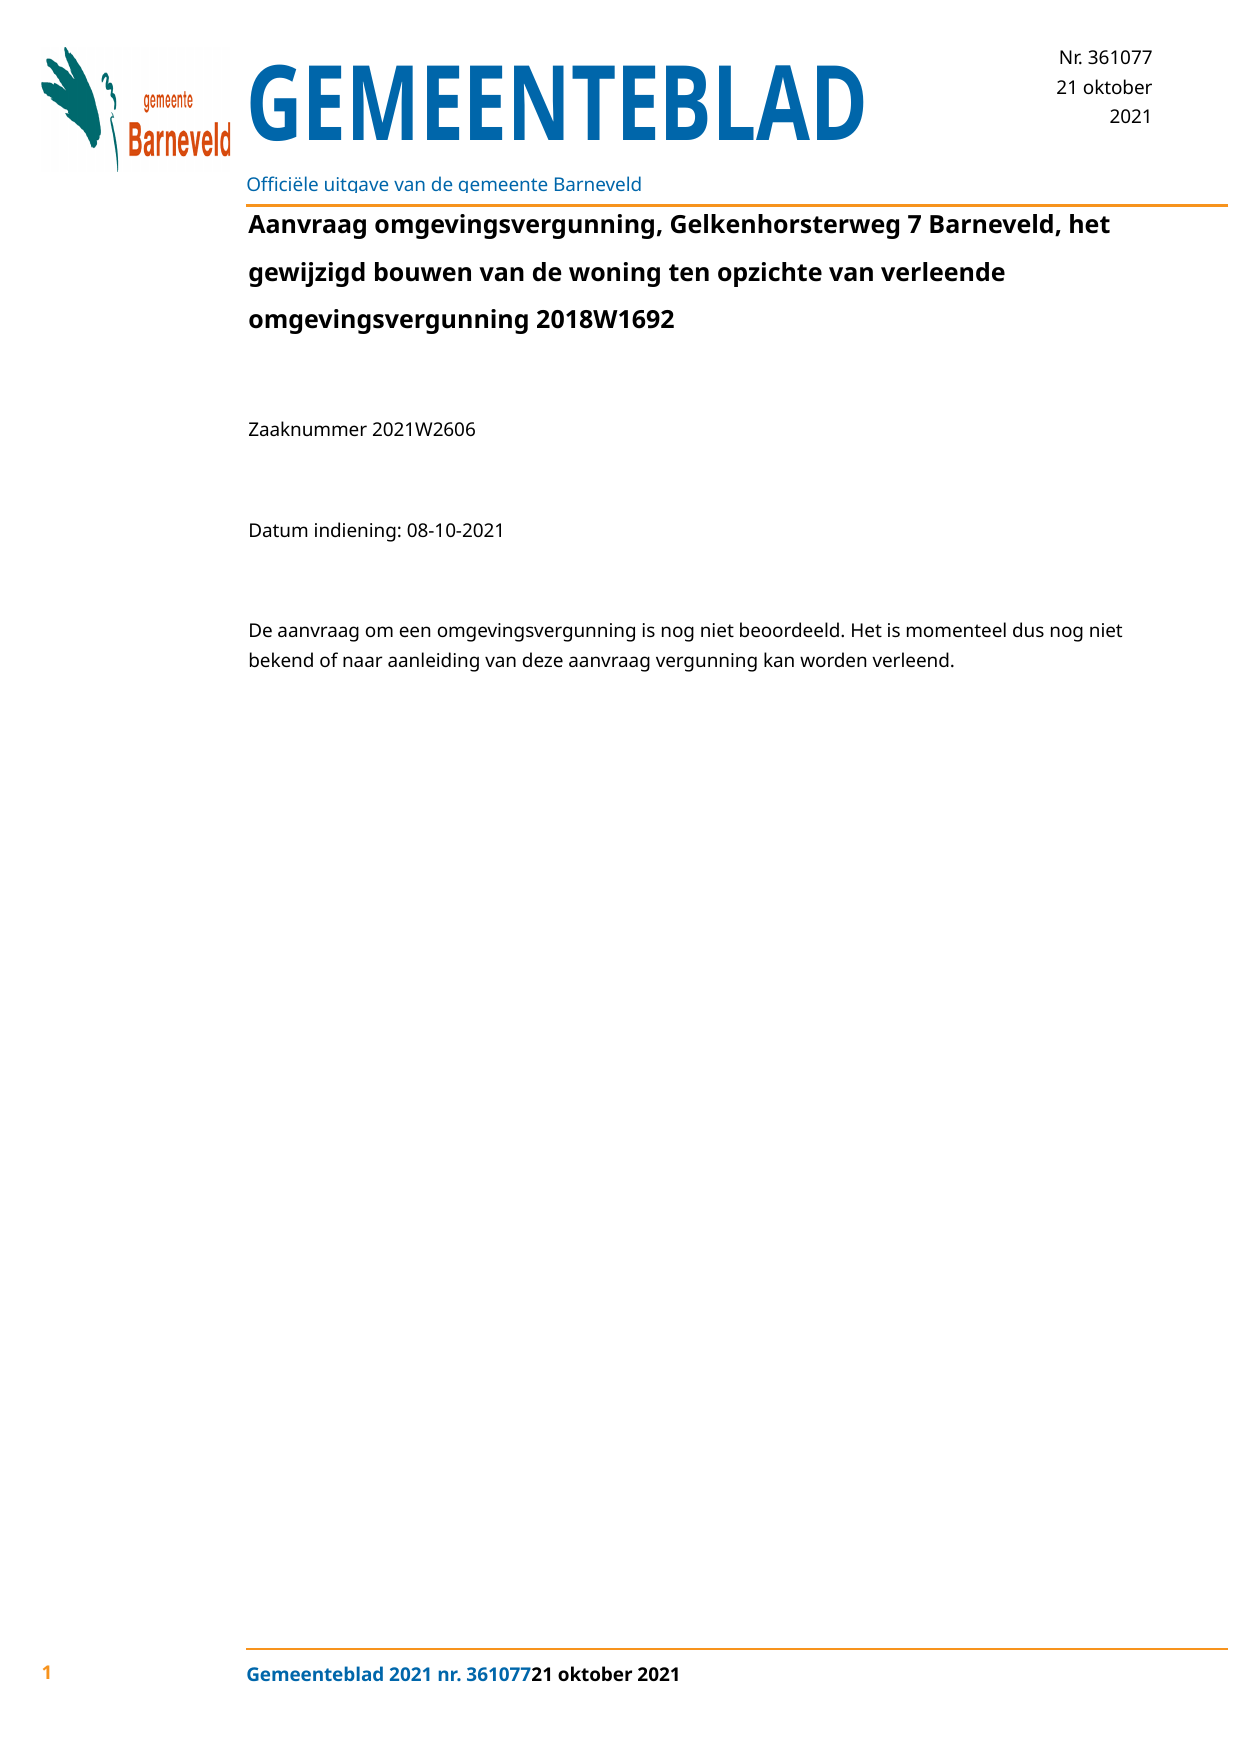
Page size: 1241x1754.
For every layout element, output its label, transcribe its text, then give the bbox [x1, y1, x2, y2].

text Zaaknummer 2021W2606 [248, 416, 1152, 442]
text De aanvraag om een omgevingsvergunning is nog niet beoordeeld. Het is momenteel dus nog niet bekend of naar aanleiding van deze aanvraag vergunning kan worden verleend. [248, 618, 1152, 673]
text Datum indiening: 08-10-2021 [248, 517, 1152, 542]
text Aanvraag omgevingsvergunning, Gelkenhorsterweg 7 Barneveld, het gewijzigd bouwen van de woning ten opzichte van verleende omgevingsvergunning 2018W1692 [248, 207, 1152, 336]
picture [41, 47, 231, 172]
